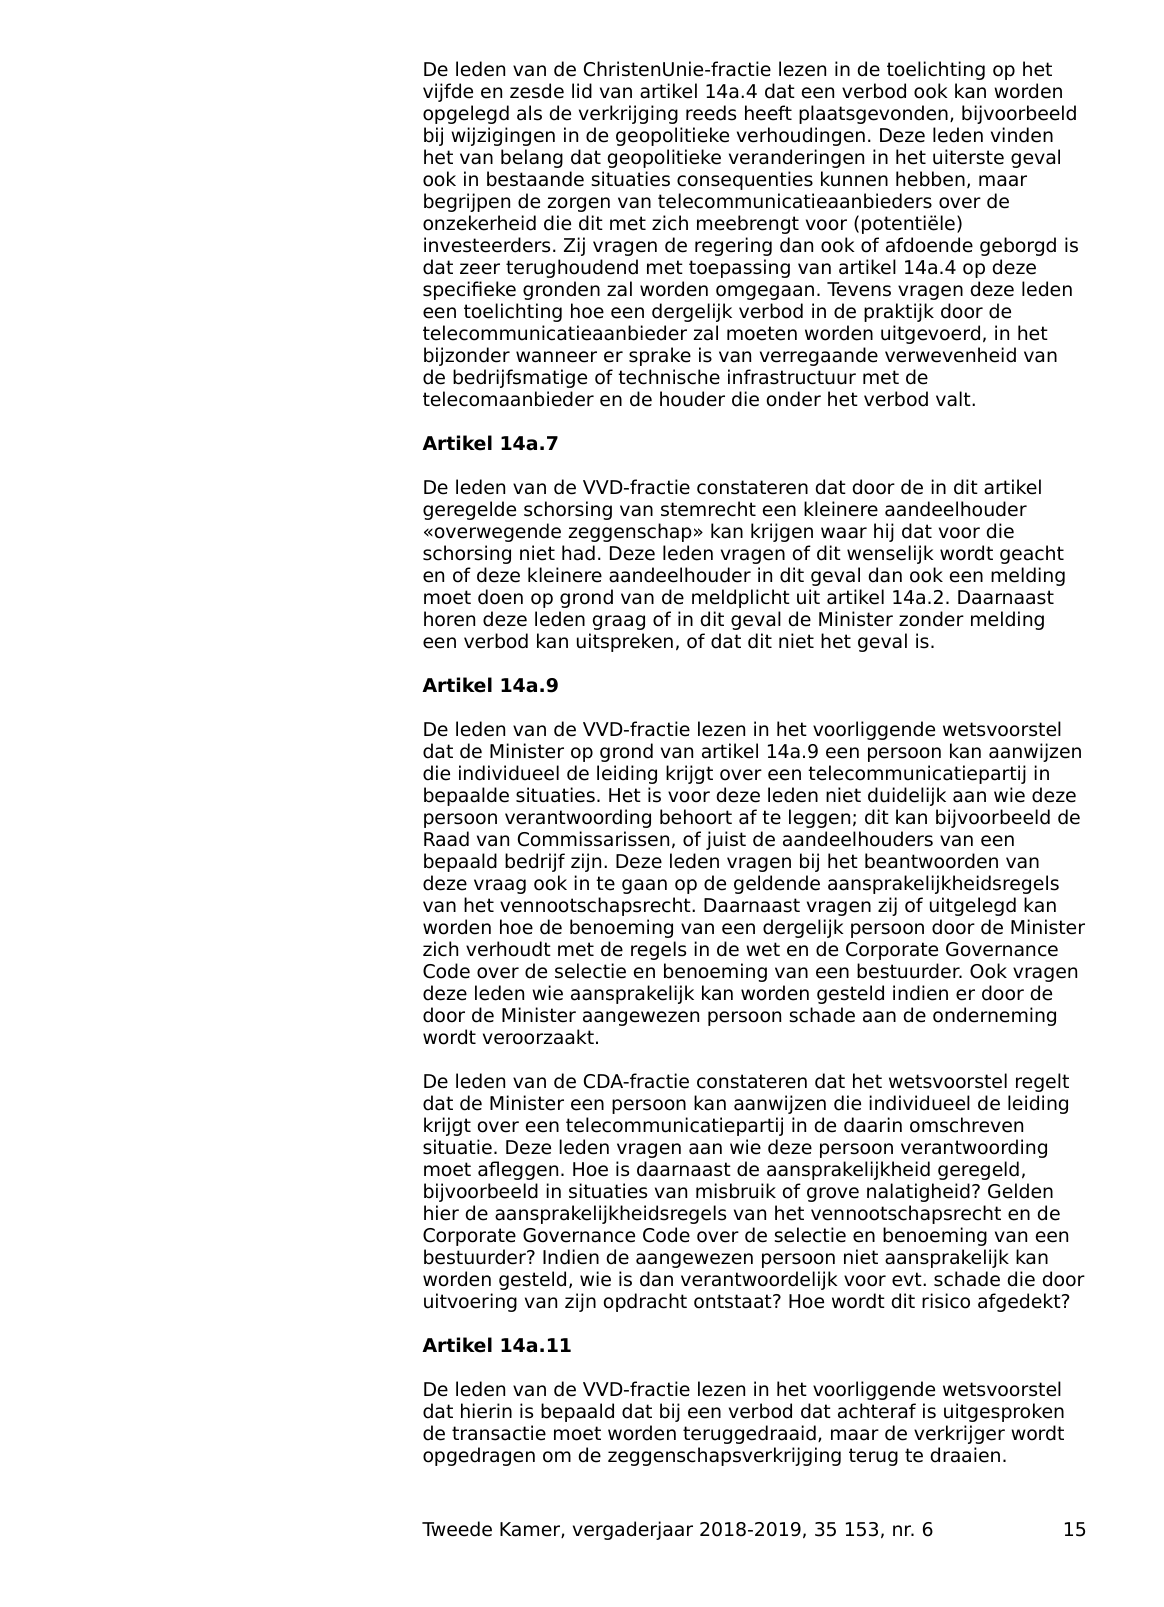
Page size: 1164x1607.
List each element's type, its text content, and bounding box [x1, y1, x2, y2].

subtitle Artikel 14a.7 [422, 433, 1087, 455]
text De leden van de CDA-fractie constateren dat het wetsvoorstel regelt dat de Minister een persoon kan aanwijzen die individueel de leiding krijgt over een telecommunicatiepartij in de daarin omschreven situatie. Deze leden vragen aan wie deze persoon verantwoording moet afleggen. Hoe is daarnaast de aansprakelijkheid geregeld, bijvoorbeeld in situaties van misbruik of grove nalatigheid? Gelden hier de aansprakelijkheidsregels van het vennootschapsrecht en de Corporate Governance Code over de selectie en benoeming van een bestuurder? Indien de aangewezen persoon niet aansprakelijk kan worden gesteld, wie is dan verantwoordelijk voor evt. schade die door uitvoering van zijn opdracht ontstaat? Hoe wordt dit risico afgedekt? [422, 1071, 1087, 1313]
text De leden van de ChristenUnie-fractie lezen in de toelichting op het vijfde en zesde lid van artikel 14a.4 dat een verbod ook kan worden opgelegd als de verkrijging reeds heeft plaatsgevonden, bijvoorbeeld bij wijzigingen in de geopolitieke verhoudingen. Deze leden vinden het van belang dat geopolitieke veranderingen in het uiterste geval ook in bestaande situaties consequenties kunnen hebben, maar begrijpen de zorgen van telecommunicatieaanbieders over de onzekerheid die dit met zich meebrengt voor (potentiële) investeerders. Zij vragen de regering dan ook of afdoende geborgd is dat zeer terughoudend met toepassing van artikel 14a.4 op deze specifieke gronden zal worden omgegaan. Tevens vragen deze leden een toelichting hoe een dergelijk verbod in de praktijk door de telecommunicatieaanbieder zal moeten worden uitgevoerd, in het bijzonder wanneer er sprake is van verregaande verwevenheid van de bedrijfsmatige of technische infrastructuur met de telecomaanbieder en de houder die onder het verbod valt. [422, 59, 1087, 411]
subtitle Artikel 14a.11 [422, 1335, 1087, 1357]
text De leden van de VVD-fractie constateren dat door de in dit artikel geregelde schorsing van stemrecht een kleinere aandeelhouder «overwegende zeggenschap» kan krijgen waar hij dat voor die schorsing niet had. Deze leden vragen of dit wenselijk wordt geacht en of deze kleinere aandeelhouder in dit geval dan ook een melding moet doen op grond van de meldplicht uit artikel 14a.2. Daarnaast horen deze leden graag of in dit geval de Minister zonder melding een verbod kan uitspreken, of dat dit niet het geval is. [422, 477, 1087, 653]
text De leden van de VVD-fractie lezen in het voorliggende wetsvoorstel dat hierin is bepaald dat bij een verbod dat achteraf is uitgesproken de transactie moet worden teruggedraaid, maar de verkrijger wordt opgedragen om de zeggenschapsverkrijging terug te draaien. [422, 1379, 1087, 1467]
text De leden van de VVD-fractie lezen in het voorliggende wetsvoorstel dat de Minister op grond van artikel 14a.9 een persoon kan aanwijzen die individueel de leiding krijgt over een telecommunicatiepartij in bepaalde situaties. Het is voor deze leden niet duidelijk aan wie deze persoon verantwoording behoort af te leggen; dit kan bijvoorbeeld de Raad van Commissarissen, of juist de aandeelhouders van een bepaald bedrijf zijn. Deze leden vragen bij het beantwoorden van deze vraag ook in te gaan op de geldende aansprakelijkheidsregels van het vennootschapsrecht. Daarnaast vragen zij of uitgelegd kan worden hoe de benoeming van een dergelijk persoon door de Minister zich verhoudt met de regels in de wet en de Corporate Governance Code over de selectie en benoeming van een bestuurder. Ook vragen deze leden wie aansprakelijk kan worden gesteld indien er door de door de Minister aangewezen persoon schade aan de onderneming wordt veroorzaakt. [422, 719, 1087, 1049]
subtitle Artikel 14a.9 [422, 675, 1087, 697]
